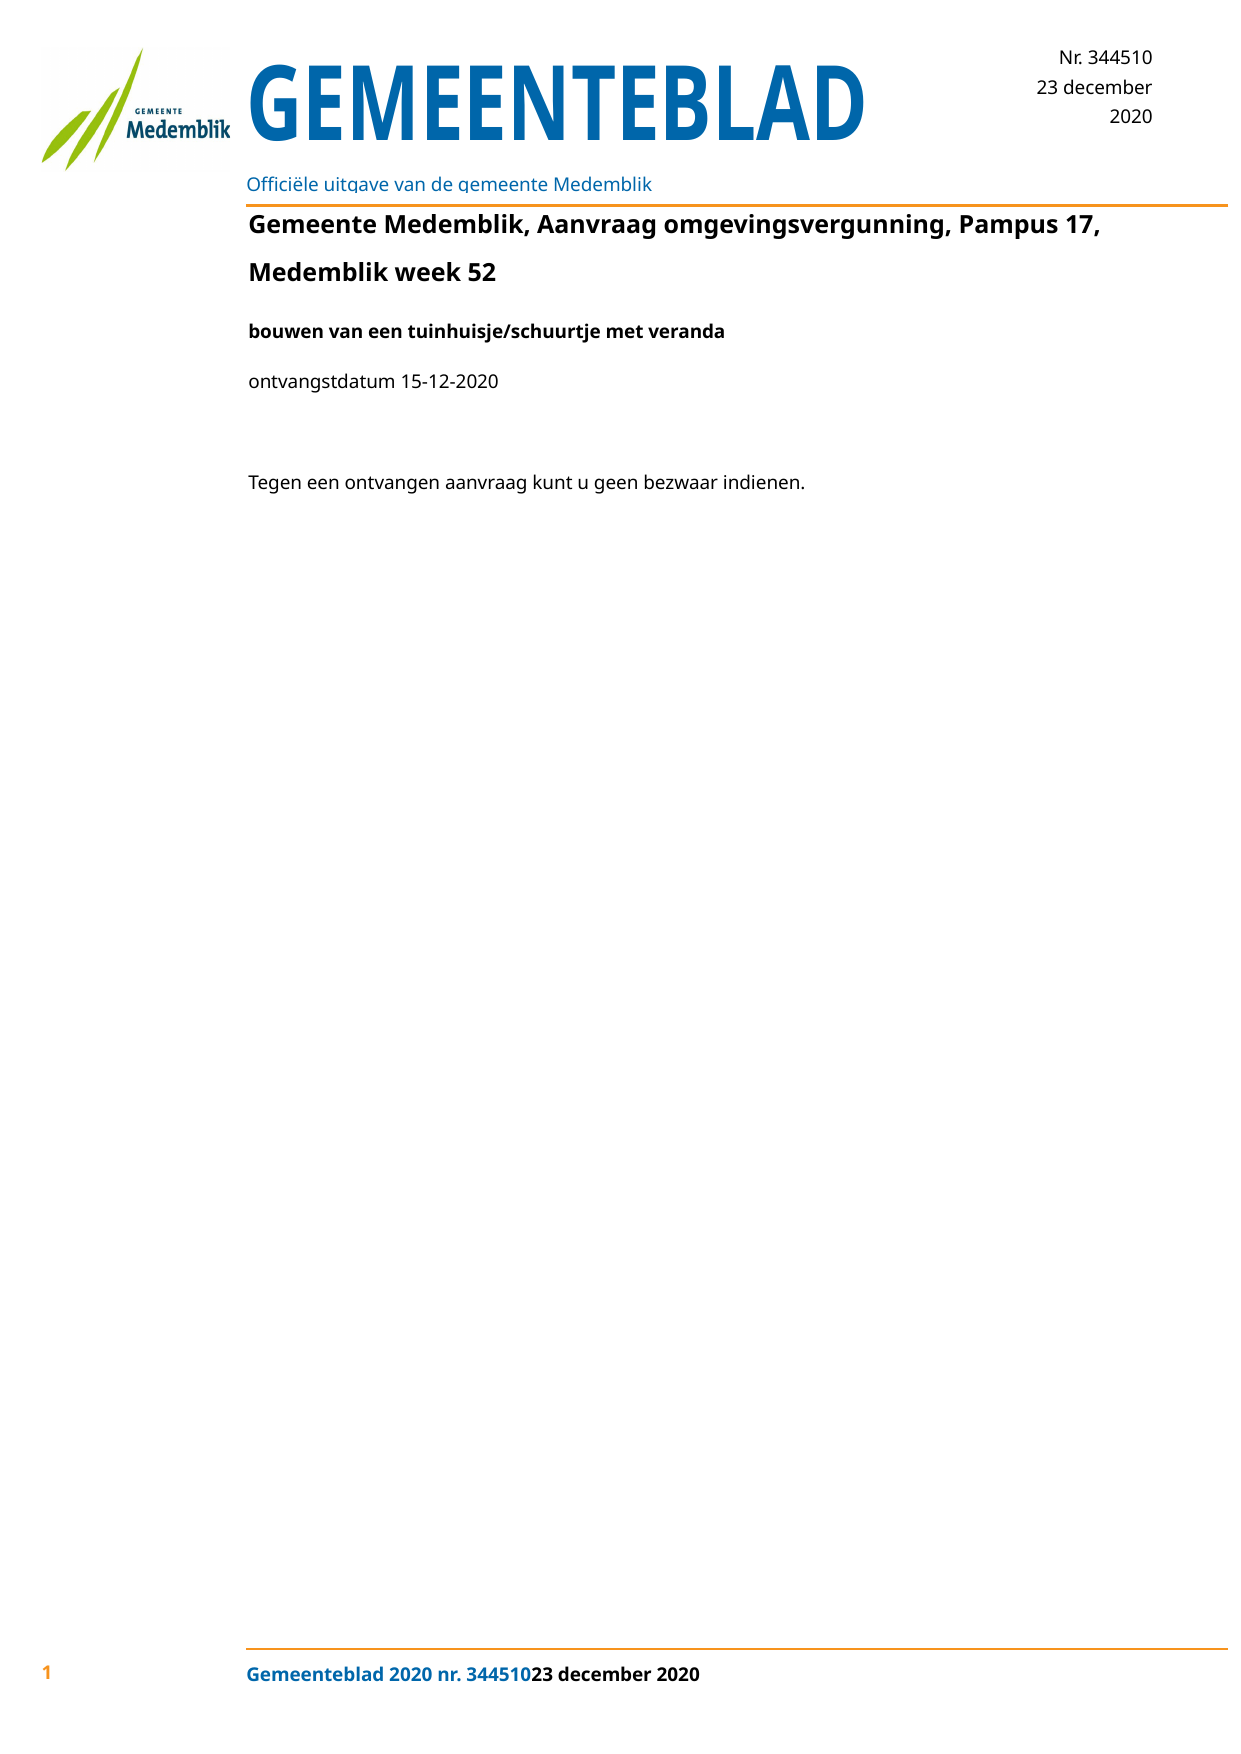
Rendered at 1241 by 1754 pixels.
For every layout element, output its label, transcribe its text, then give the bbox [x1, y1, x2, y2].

text ontvangstdatum 15-12-2020 [248, 368, 1152, 394]
text Tegen een ontvangen aanvraag kunt u geen bezwaar indienen. [248, 469, 1152, 495]
picture [41, 47, 231, 172]
text Gemeente Medemblik, Aanvraag omgevingsvergunning, Pampus 17, Medemblik week 52 [248, 207, 1152, 288]
text bouwen van een tuinhuisje/schuurtje met veranda [248, 318, 1152, 344]
